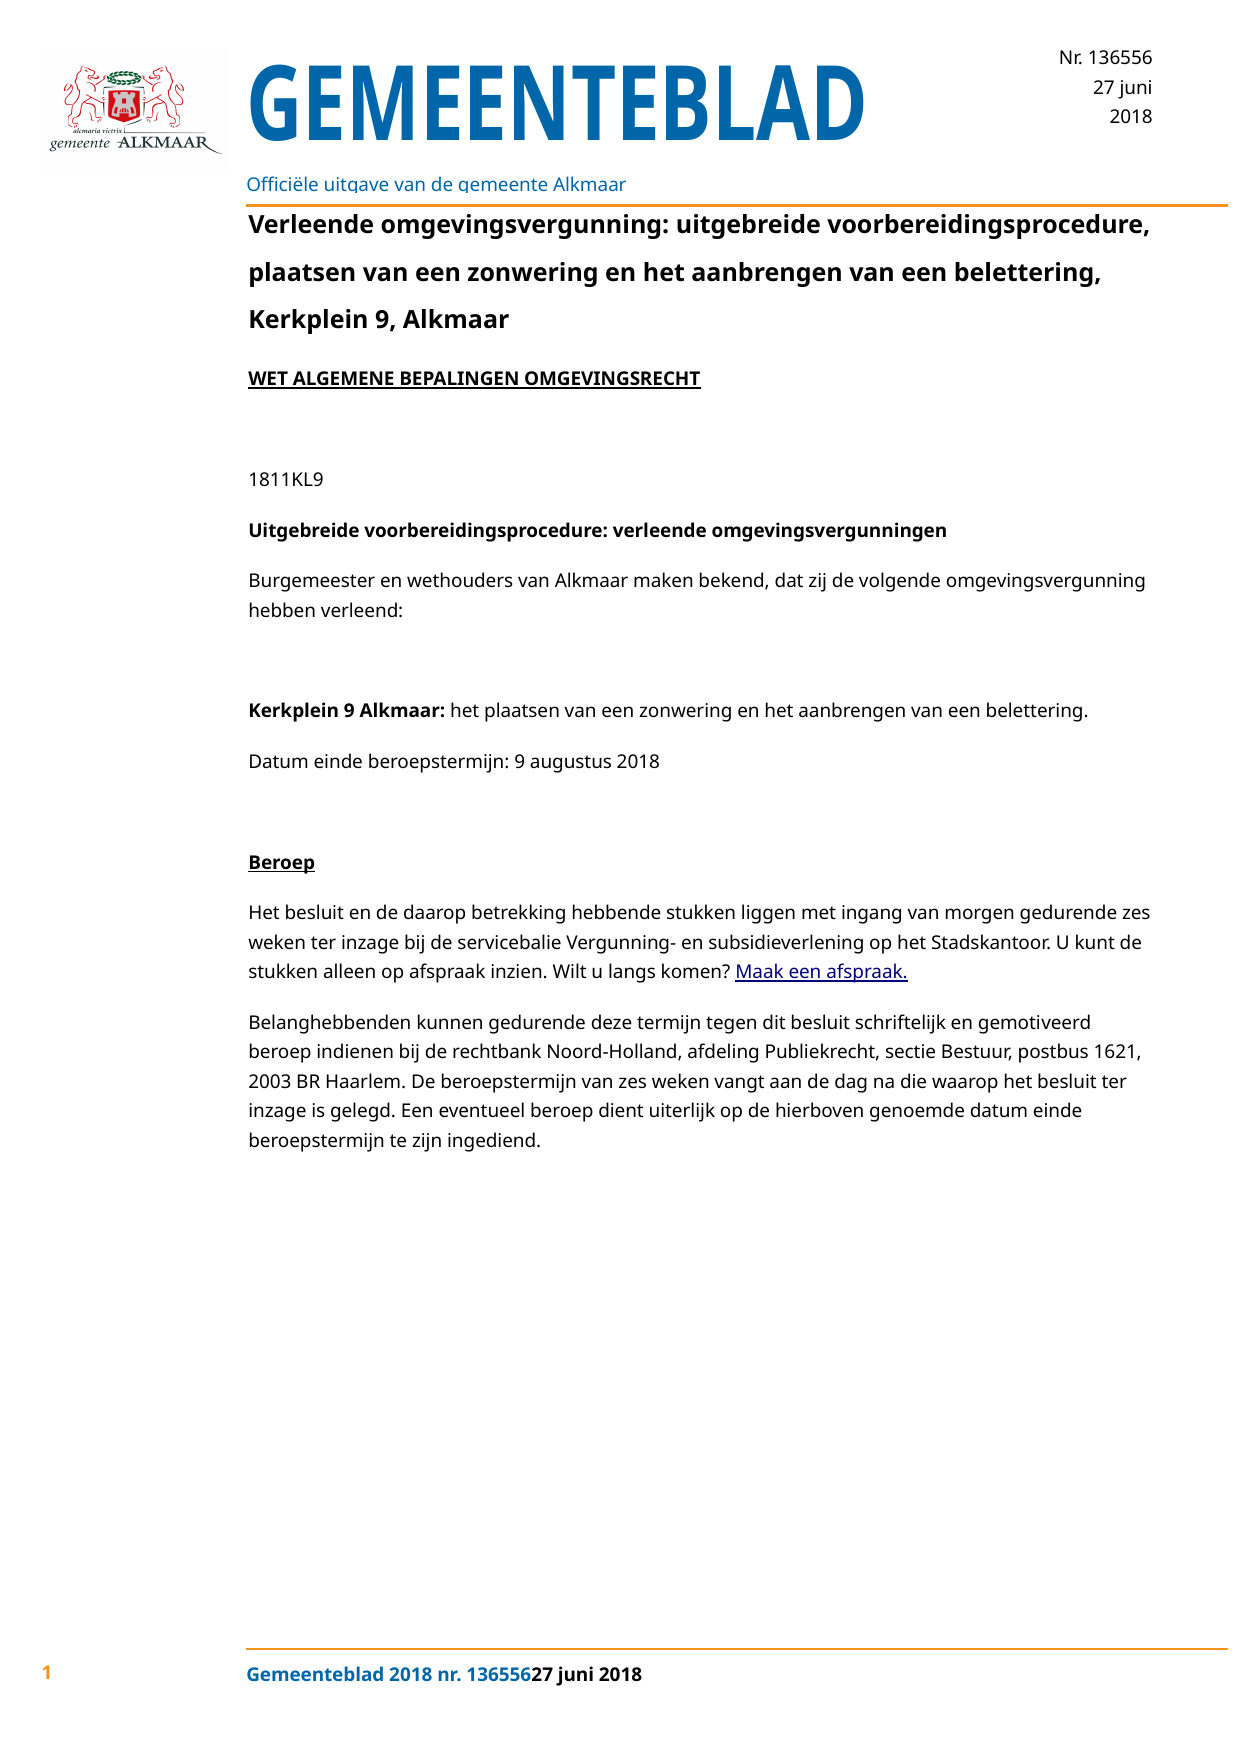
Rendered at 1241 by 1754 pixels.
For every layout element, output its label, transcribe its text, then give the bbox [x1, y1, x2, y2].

text Belanghebbenden kunnen gedurende deze termijn tegen dit besluit schriftelijk en gemoti­veerd beroep indie­nen bij de rechtbank Noord-Holland, afdeling Publiekrecht, sectie Bestuur, postbus 1621, 2003 BR Haarlem. De beroepstermijn van zes weken vangt aan de dag na die waarop het besluit ter inzage is gelegd. Een eventueel beroep dient uiterlijk op de hierboven genoemde datum einde beroepstermijn te zijn ingediend. [248, 1009, 1152, 1153]
text WET ALGEMENE BEPALINGEN OMGEVINGSRECHT [248, 366, 1152, 391]
picture [41, 47, 231, 172]
text Burgemeester en wethouders van Alkmaar maken bekend, dat zij de volgende omgevingsvergunning hebben verleend: [248, 567, 1152, 622]
text Datum einde beroepstermijn: 9 augustus 2018 [248, 748, 1152, 774]
text Kerkplein 9 Alkmaar: het plaatsen van een zonwering en het aanbrengen van een belettering. [248, 698, 1152, 723]
text Uitgebreide voorbereidingsprocedure: verleende omgevingsvergunningen [248, 517, 1152, 542]
text Het besluit en de daarop betrekking hebbende stukken liggen met ingang van morgen gedurende zes weken ter inzage bij de servicebalie Vergunning- en subsidieverlening op het Stadskantoor. U kunt de stukken alleen op afspraak inzien. Wilt u langs komen? Maak een afspraak. [248, 899, 1152, 984]
text 1811KL9 [248, 466, 1152, 492]
text Beroep [248, 849, 1152, 874]
text Verleende omgevingsvergunning: uitgebreide voorbereidingsprocedure, plaatsen van een zonwering en het aanbrengen van een belettering, Kerkplein 9, Alkmaar [248, 207, 1152, 336]
